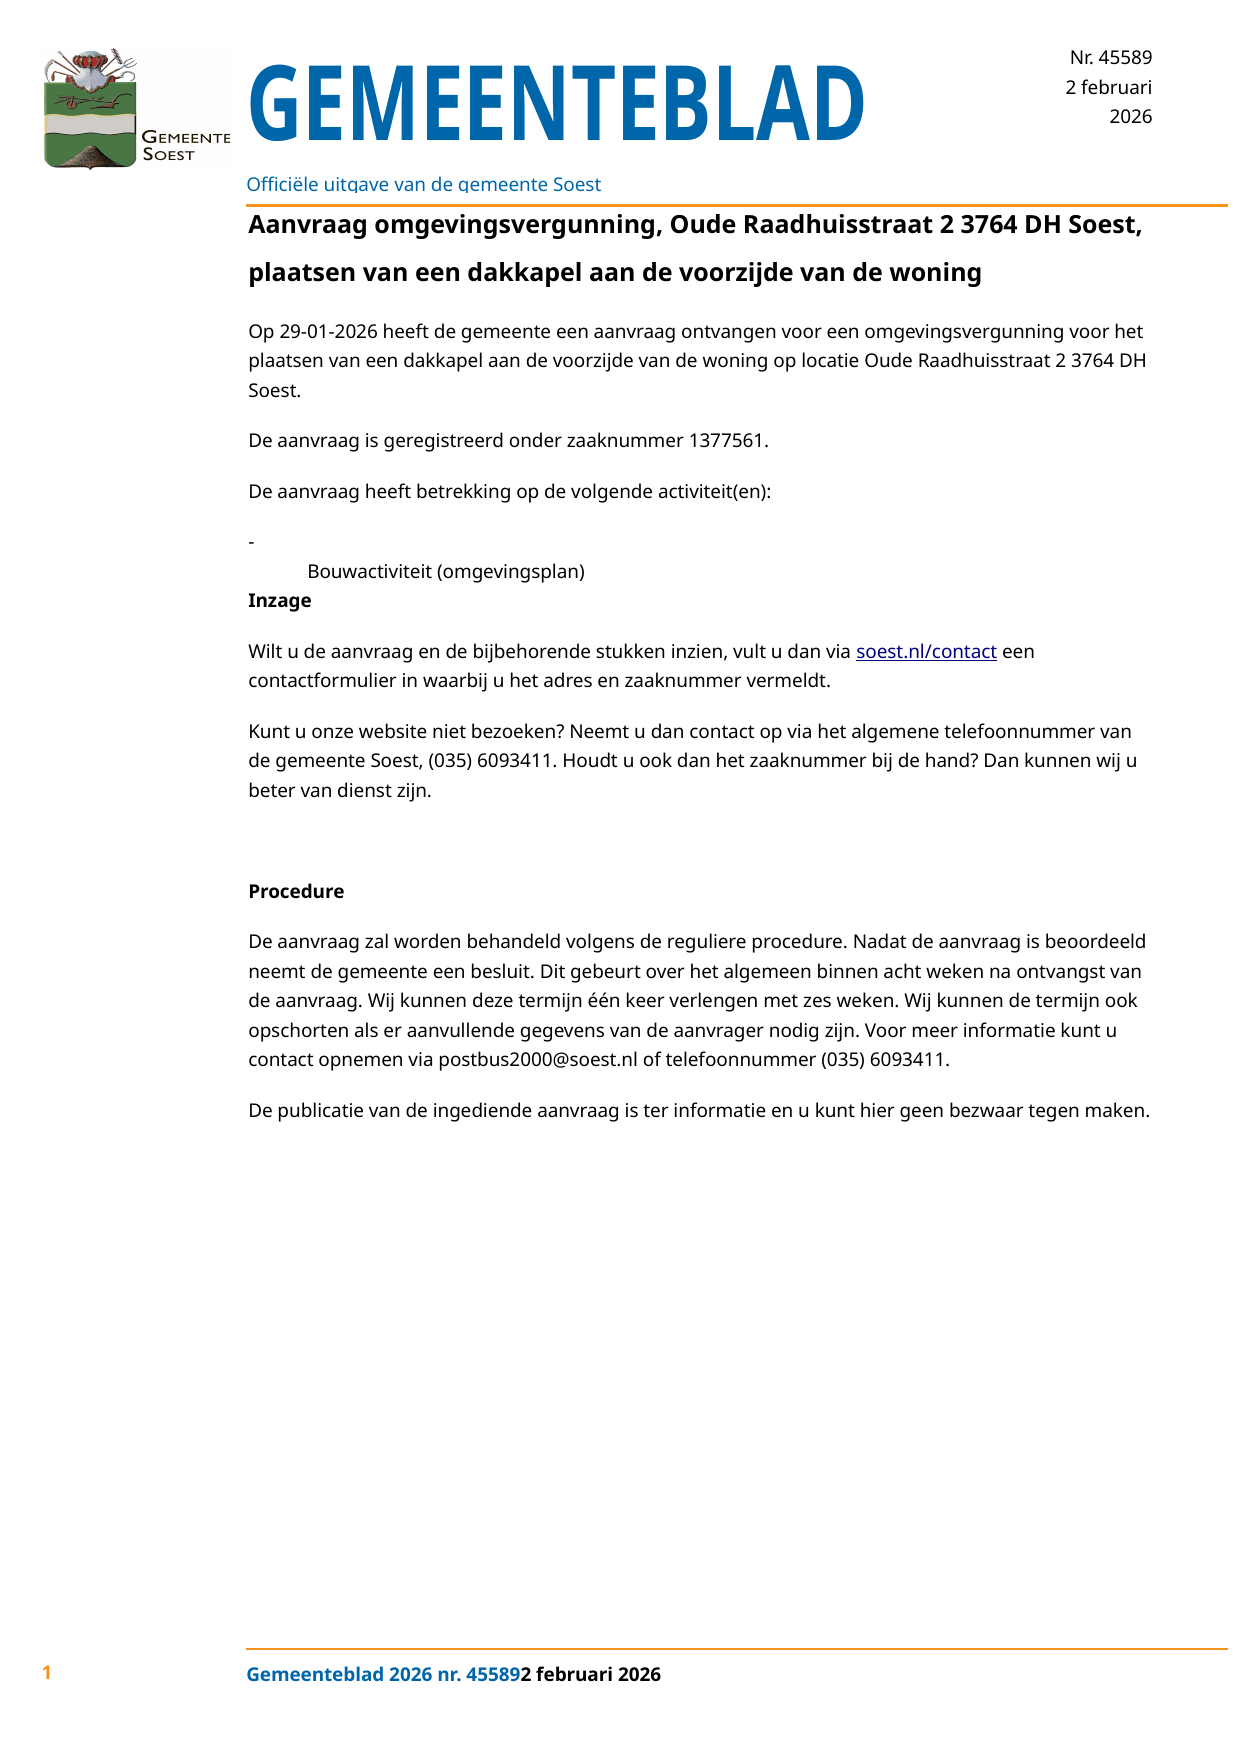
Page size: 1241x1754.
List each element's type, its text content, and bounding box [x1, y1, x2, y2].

text Op 29-01-2026 heeft de gemeente een aanvraag ontvangen voor een omgevingsvergunning voor het plaatsen van een dakkapel aan de voorzijde van de woning op locatie Oude Raadhuisstraat 2 3764 DH Soest. [248, 318, 1152, 403]
picture [41, 47, 231, 172]
text Wilt u de aanvraag en de bijbehorende stukken inzien, vult u dan via soest.nl/contact een contactformulier in waarbij u het adres en zaaknummer vermeldt. [248, 638, 1152, 693]
text De aanvraag heeft betrekking op de volgende activiteit(en): [248, 478, 1152, 504]
text Kunt u onze website niet bezoeken? Neemt u dan contact op via het algemene telefoonnummer van de gemeente Soest, (035) 6093411. Houdt u ook dan het zaaknummer bij de hand? Dan kunnen wij u beter van dienst zijn. [248, 718, 1152, 803]
text Aanvraag omgevingsvergunning, Oude Raadhuisstraat 2 3764 DH Soest, plaatsen van een dakkapel aan de voorzijde van de woning [248, 207, 1152, 288]
text De aanvraag is geregistreerd onder zaaknummer 1377561. [248, 427, 1152, 453]
text Procedure [248, 878, 1152, 904]
text De publicatie van de ingediende aanvraag is ter informatie en u kunt hier geen bezwaar tegen maken. [248, 1097, 1152, 1123]
list Bouwactiviteit (omgevingsplan) [248, 558, 1152, 584]
text De aanvraag zal worden behandeld volgens de reguliere procedure. Nadat de aanvraag is beoordeeld neemt de gemeente een besluit. Dit gebeurt over het algemeen binnen acht weken na ontvangst van de aanvraag. Wij kunnen deze termijn één keer verlengen met zes weken. Wij kunnen de termijn ook opschorten als er aanvullende gegevens van de aanvrager nodig zijn. Voor meer informatie kunt u contact opnemen via postbus2000@soest.nl of telefoonnummer (035) 6093411. [248, 928, 1152, 1072]
text Inzage [248, 587, 1152, 613]
